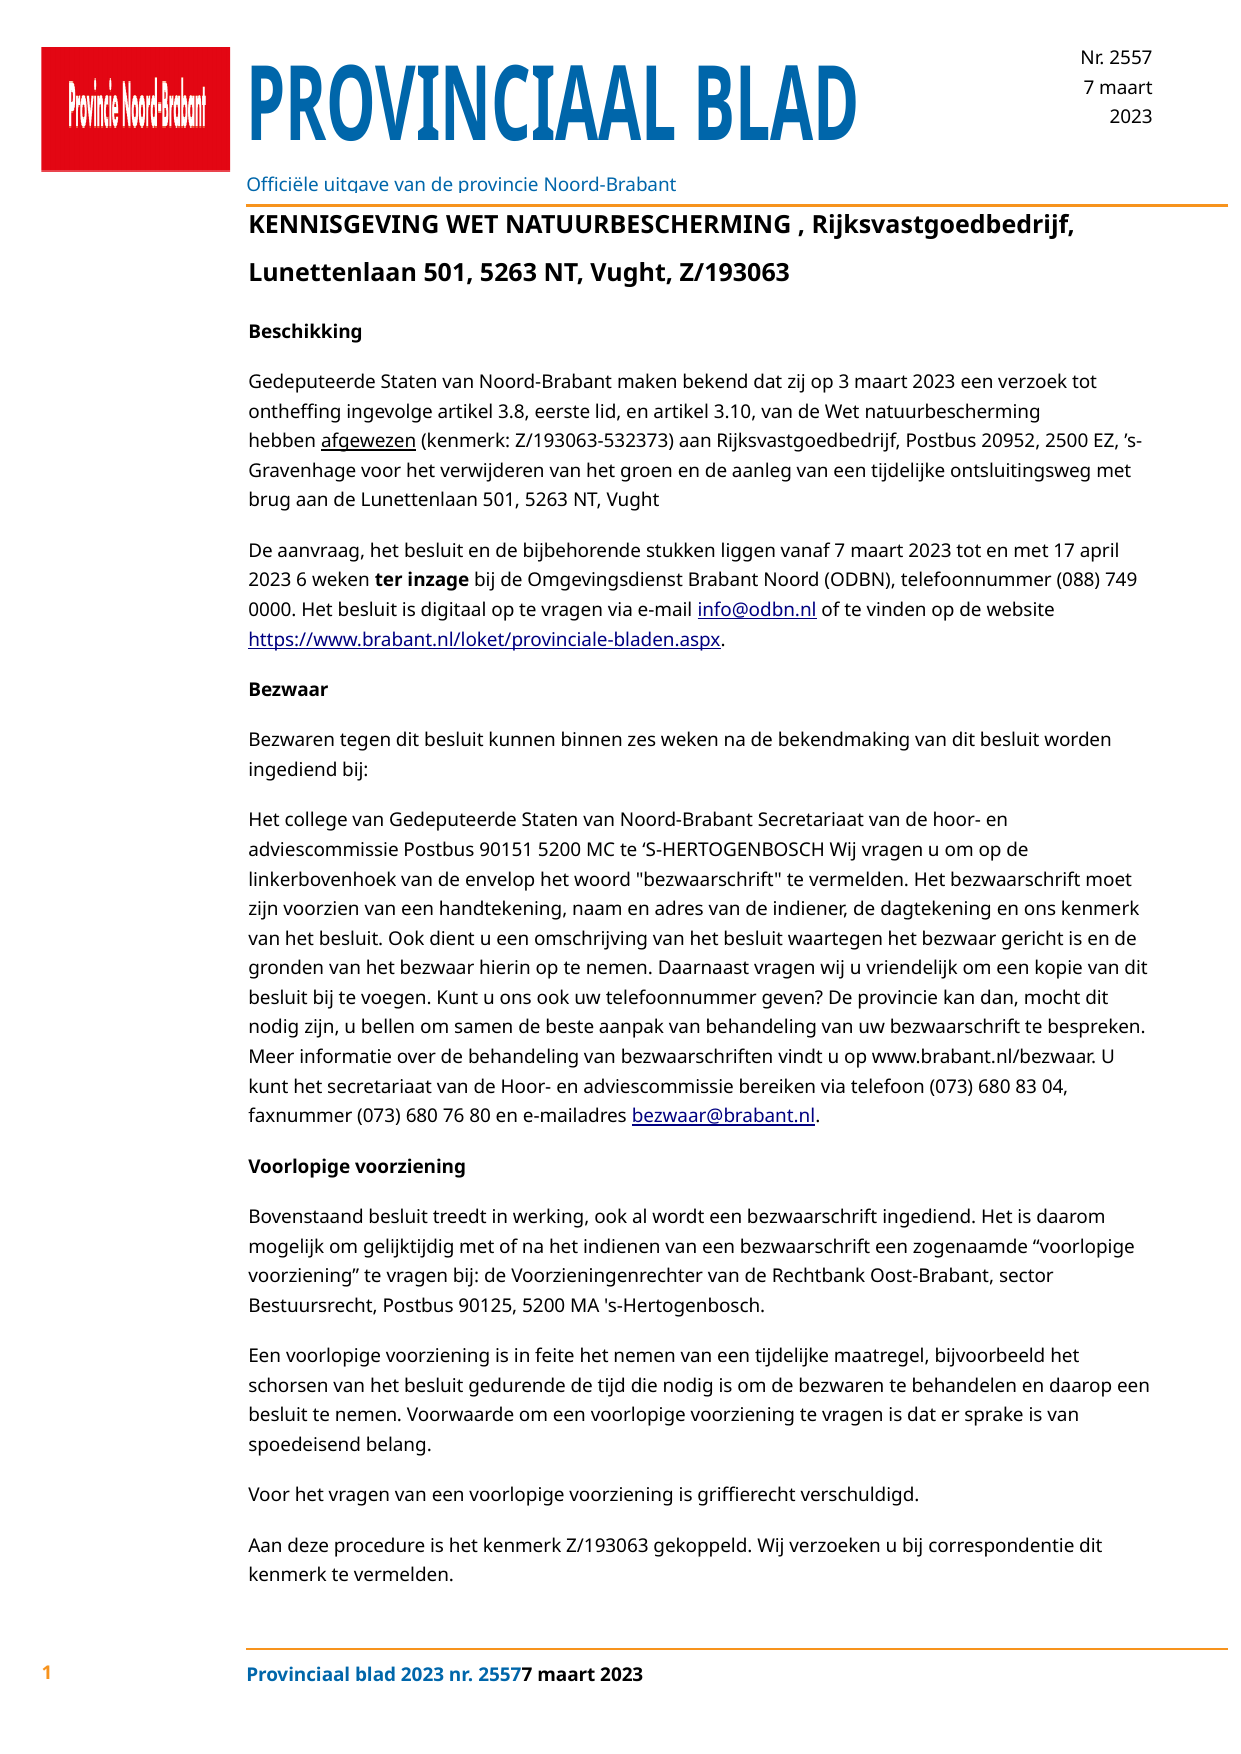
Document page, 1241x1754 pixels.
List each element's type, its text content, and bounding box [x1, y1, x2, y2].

text Bezwaren tegen dit besluit kunnen binnen zes weken na de bekendmaking van dit besluit worden ingediend bij: [248, 727, 1152, 782]
text Aan deze procedure is het kenmerk Z/193063 gekoppeld. Wij verzoeken u bij correspondentie dit kenmerk te vermelden. [248, 1532, 1152, 1587]
text Voorlopige voorziening [248, 1153, 1152, 1179]
text Bezwaar [248, 676, 1152, 702]
picture [41, 47, 231, 172]
text Een voorlopige voorziening is in feite het nemen van een tijdelijke maatregel, bijvoorbeeld het schorsen van het besluit gedurende de tijd die nodig is om de bezwaren te behandelen en daarop een besluit te nemen. Voorwaarde om een voorlopige voorziening te vragen is dat er sprake is van spoedeisend belang. [248, 1342, 1152, 1457]
text Beschikking [248, 318, 1152, 344]
text De aanvraag, het besluit en de bijbehorende stukken liggen vanaf 7 maart 2023 tot en met 17 april 2023 6 weken ter inzage bij de Omgevingsdienst Brabant Noord (ODBN), telefoonnummer (088) 749 0000. Het besluit is digitaal op te vragen via e-mail info@odbn.nl of te vinden op de website https://www.brabant.nl/loket/provinciale-bladen.aspx. [248, 537, 1152, 652]
text Het college van Gedeputeerde Staten van Noord-Brabant Secretariaat van de hoor- en adviescommissie Postbus 90151 5200 MC te ‘S‑HERTOGENBOSCH Wij vragen u om op de linkerbovenhoek van de envelop het woord "bezwaarschrift" te vermelden. Het bezwaarschrift moet zijn voorzien van een handtekening, naam en adres van de indiener, de dagtekening en ons kenmerk van het besluit. Ook dient u een omschrijving van het besluit waartegen het bezwaar gericht is en de gronden van het bezwaar hierin op te nemen. Daarnaast vragen wij u vriendelijk om een kopie van dit besluit bij te voegen. Kunt u ons ook uw telefoonnummer geven? De provincie kan dan, mocht dit nodig zijn, u bellen om samen de beste aanpak van behandeling van uw bezwaarschrift te bespreken. Meer informatie over de behandeling van bezwaarschriften vindt u op www.brabant.nl/bezwaar. U kunt het secretariaat van de Hoor- en adviescommissie bereiken via telefoon (073) 680 83 04, faxnummer (073) 680 76 80 en e-mailadres bezwaar@brabant.nl. [248, 807, 1152, 1128]
text KENNISGEVING WET NATUURBESCHERMING , Rijksvastgoedbedrijf, Lunettenlaan 501, 5263 NT, Vught, Z/193063 [248, 207, 1152, 288]
text Gedeputeerde Staten van Noord-Brabant maken bekend dat zij op 3 maart 2023 een verzoek tot ontheffing ingevolge artikel 3.8, eerste lid, en artikel 3.10, van de Wet natuurbescherming hebben afgewezen (kenmerk: Z/193063-532373) aan Rijksvastgoedbedrijf, Postbus 20952, 2500 EZ, ’s-Gravenhage voor het verwijderen van het groen en de aanleg van een tijdelijke ontsluitingsweg met brug aan de Lunettenlaan 501, 5263 NT, Vught [248, 368, 1152, 512]
text Bovenstaand besluit treedt in werking, ook al wordt een bezwaarschrift ingediend. Het is daarom mogelijk om gelijktijdig met of na het indienen van een bezwaarschrift een zogenaamde “voorlopige voorziening” te vragen bij: de Voorzieningenrechter van de Rechtbank Oost-Brabant, sector Bestuursrecht, Postbus 90125, 5200 MA 's-Hertogenbosch. [248, 1203, 1152, 1318]
text Voor het vragen van een voorlopige voorziening is griffierecht verschuldigd. [248, 1482, 1152, 1507]
